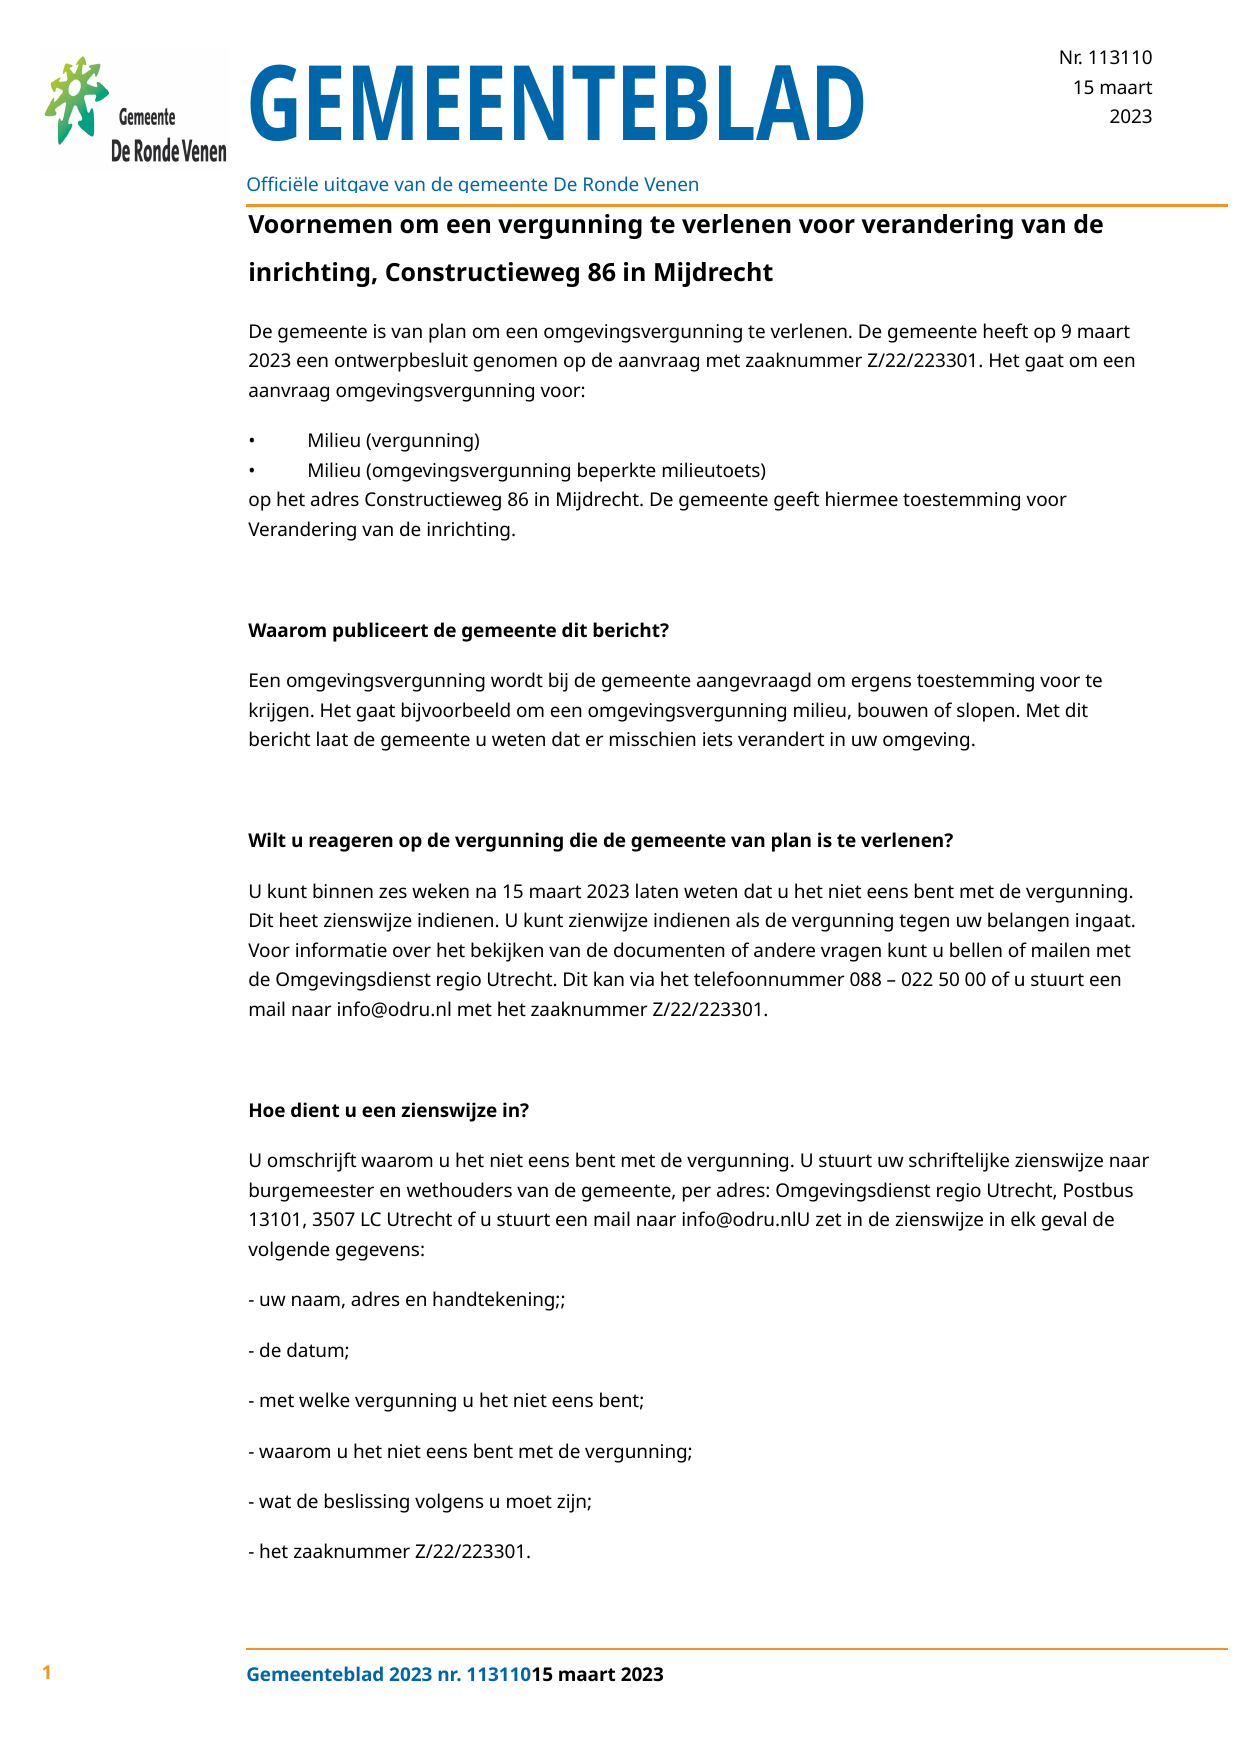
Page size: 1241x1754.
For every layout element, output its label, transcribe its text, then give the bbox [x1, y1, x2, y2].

text Een omgevingsvergunning wordt bij de gemeente aangevraagd om ergens toestemming voor te krijgen. Het gaat bijvoorbeeld om een omgevingsvergunning milieu, bouwen of slopen. Met dit bericht laat de gemeente u weten dat er misschien iets verandert in uw omgeving. [248, 667, 1152, 752]
text Waarom publiceert de gemeente dit bericht? [248, 617, 1152, 643]
text - het zaaknummer Z/22/223301. [248, 1539, 1152, 1564]
picture [41, 47, 231, 172]
text - met welke vergunning u het niet eens bent; [248, 1387, 1152, 1413]
text Hoe dient u een zienswijze in? [248, 1097, 1152, 1123]
text - waarom u het niet eens bent met de vergunning; [248, 1438, 1152, 1464]
text De gemeente is van plan om een omgevingsvergunning te verlenen. De gemeente heeft op 9 maart 2023 een ontwerpbesluit genomen op de aanvraag met zaaknummer Z/22/223301. Het gaat om een aanvraag omgevingsvergunning voor: [248, 318, 1152, 403]
text Wilt u reageren op de vergunning die de gemeente van plan is te verlenen? [248, 827, 1152, 853]
text Voornemen om een vergunning te verlenen voor verandering van de inrichting, Constructieweg 86 in Mijdrecht [248, 207, 1152, 288]
list Milieu (omgevingsvergunning beperkte milieutoets) [248, 457, 1152, 483]
list Milieu (vergunning) [248, 427, 1152, 453]
text - uw naam, adres en handtekening;; [248, 1287, 1152, 1312]
text U omschrijft waarom u het niet eens bent met de vergunning. U stuurt uw schriftelijke zienswijze naar burgemeester en wethouders van de gemeente, per adres: Omgevingsdienst regio Utrecht, Postbus 13101, 3507 LC Utrecht of u stuurt een mail naar info@odru.nlU zet in de zienswijze in elk geval de volgende gegevens: [248, 1147, 1152, 1262]
text op het adres Constructieweg 86 in Mijdrecht. De gemeente geeft hiermee toestemming voor Verandering van de inrichting. [248, 487, 1152, 542]
text - wat de beslissing volgens u moet zijn; [248, 1488, 1152, 1514]
text - de datum; [248, 1337, 1152, 1363]
text U kunt binnen zes weken na 15 maart 2023 laten weten dat u het niet eens bent met de vergunning. Dit heet zienswijze indienen. U kunt zienwijze indienen als de vergunning tegen uw belangen ingaat. Voor informatie over het bekijken van de documenten of andere vragen kunt u bellen of mailen met de Omgevingsdienst regio Utrecht. Dit kan via het telefoonnummer 088 – 022 50 00 of u stuurt een mail naar info@odru.nl met het zaaknummer Z/22/223301. [248, 878, 1152, 1022]
